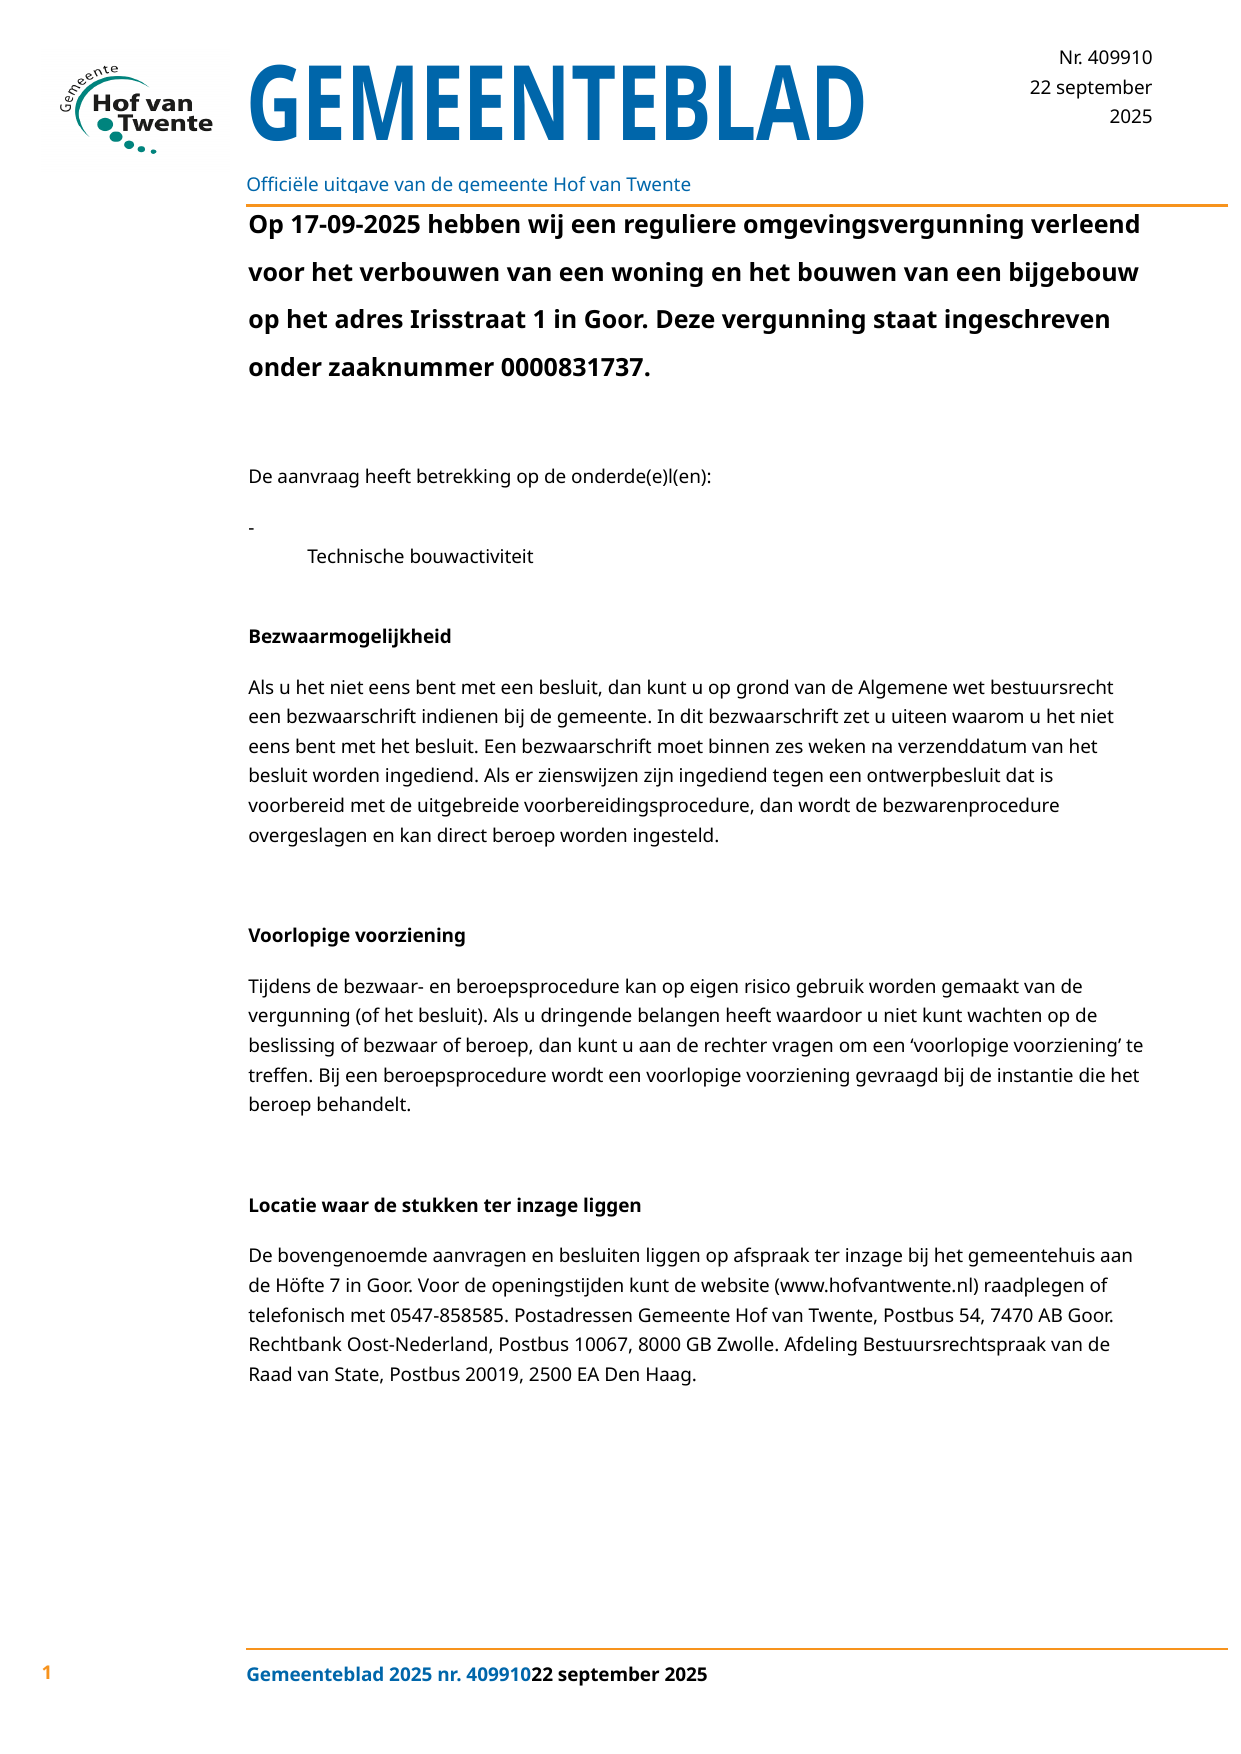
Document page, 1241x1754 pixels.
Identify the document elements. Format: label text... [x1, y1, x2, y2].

text Als u het niet eens bent met een besluit, dan kunt u op grond van de Algemene wet bestuursrecht een bezwaarschrift indienen bij de gemeente. In dit bezwaarschrift zet u uiteen waarom u het niet eens bent met het besluit. Een bezwaarschrift moet binnen zes weken na verzenddatum van het besluit worden ingediend. Als er zienswijzen zijn ingediend tegen een ontwerpbesluit dat is voorbereid met de uitgebreide voorbereidingsprocedure, dan wordt de bezwarenprocedure overgeslagen en kan direct beroep worden ingesteld. [248, 674, 1152, 848]
text Op 17-09-2025 hebben wij een reguliere omgevingsvergunning verleend voor het verbouwen van een woning en het bouwen van een bijgebouw op het adres Irisstraat 1 in Goor. Deze vergunning staat ingeschreven onder zaaknummer 0000831737. [248, 207, 1152, 384]
text Bezwaarmogelijkheid [248, 623, 1152, 649]
text Voorlopige voorziening [248, 923, 1152, 948]
text De bovengenoemde aanvragen en besluiten liggen op afspraak ter inzage bij het gemeentehuis aan de Höfte 7 in Goor. Voor de openingstijden kunt de website (www.hofvantwente.nl) raadplegen of telefonisch met 0547-858585. Postadressen Gemeente Hof van Twente, Postbus 54, 7470 AB Goor. Rechtbank Oost-Nederland, Postbus 10067, 8000 GB Zwolle. Afdeling Bestuursrechtspraak van de Raad van State, Postbus 20019, 2500 EA Den Haag. [248, 1243, 1152, 1387]
text Locatie waar de stukken ter inzage liggen [248, 1192, 1152, 1218]
list Technische bouwactiviteit [248, 543, 1152, 569]
picture [41, 47, 231, 172]
text Tijdens de bezwaar- en beroepsprocedure kan op eigen risico gebruik worden gemaakt van de vergunning (of het besluit). Als u dringende belangen heeft waardoor u niet kunt wachten op de beslissing of bezwaar of beroep, dan kunt u aan de rechter vragen om een ‘voorlopige voorziening’ te treffen. Bij een beroepsprocedure wordt een voorlopige voorziening gevraagd bij de instantie die het beroep behandelt. [248, 973, 1152, 1117]
text De aanvraag heeft betrekking op de onderde(e)l(en): [248, 463, 1152, 489]
